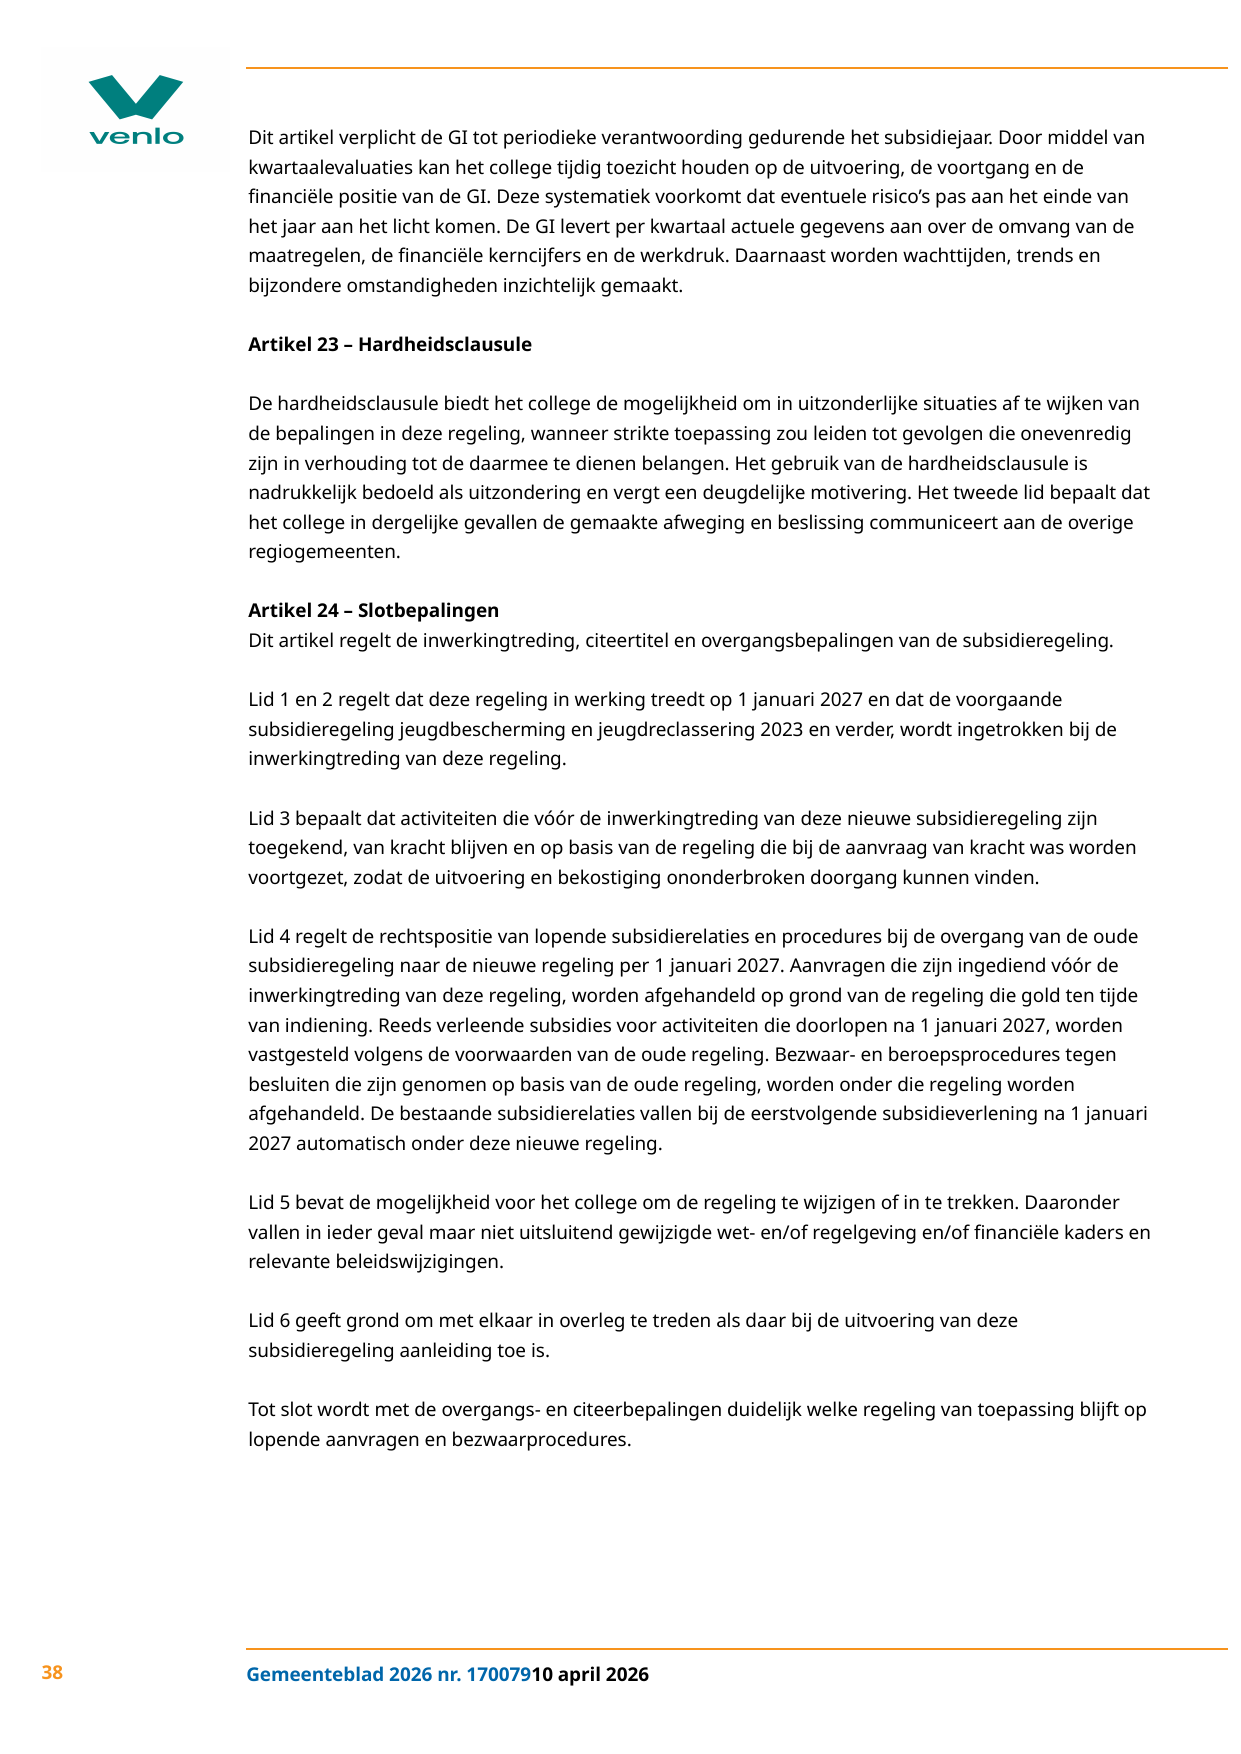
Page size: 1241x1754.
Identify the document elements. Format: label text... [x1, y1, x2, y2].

text Lid 5 bevat de mogelijkheid voor het college om de regeling te wijzigen of in te trekken. Daaronder vallen in ieder geval maar niet uitsluitend gewijzigde wet- en/of regelgeving en/of financiële kaders en relevante beleidswijzigingen. [248, 1189, 1152, 1274]
text De hardheidsclausule biedt het college de mogelijkheid om in uitzonderlijke situaties af te wijken van de bepalingen in deze regeling, wanneer strikte toepassing zou leiden tot gevolgen die onevenredig zijn in verhouding tot de daarmee te dienen belangen. Het gebruik van de hardheidsclausule is nadrukkelijk bedoeld als uitzondering en vergt een deugdelijke motivering. Het tweede lid bepaalt dat het college in dergelijke gevallen de gemaakte afweging en beslissing communiceert aan de overige regiogemeenten. [248, 391, 1152, 564]
text Lid 3 bepaalt dat activiteiten die vóór de inwerkingtreding van deze nieuwe subsidieregeling zijn toegekend, van kracht blijven en op basis van de regeling die bij de aanvraag van kracht was worden voortgezet, zodat de uitvoering en bekostiging ononderbroken doorgang kunnen vinden. [248, 805, 1152, 890]
text Artikel 23 – Hardheidsclausule [248, 331, 1152, 357]
text Artikel 24 – Slotbepalingen [248, 598, 1152, 623]
text Lid 6 geeft grond om met elkaar in overleg te treden als daar bij de uitvoering van deze subsidieregeling aanleiding toe is. [248, 1308, 1152, 1363]
picture [41, 47, 231, 172]
text Dit artikel regelt de inwerkingtreding, citeertitel en overgangsbepalingen van de subsidieregeling. [248, 627, 1152, 653]
text Dit artikel verplicht de GI tot periodieke verantwoording gedurende het subsidiejaar. Door middel van kwartaalevaluaties kan het college tijdig toezicht houden op de uitvoering, de voortgang en de financiële positie van de GI. Deze systematiek voorkomt dat eventuele risico’s pas aan het einde van het jaar aan het licht komen. De GI levert per kwartaal actuele gegevens aan over de omvang van de maatregelen, de financiële kerncijfers en de werkdruk. Daarnaast worden wachttijden, trends en bijzondere omstandigheden inzichtelijk gemaakt. [248, 124, 1152, 298]
text Lid 4 regelt de rechtspositie van lopende subsidierelaties en procedures bij de overgang van de oude subsidieregeling naar de nieuwe regeling per 1 januari 2027. Aanvragen die zijn ingediend vóór de inwerkingtreding van deze regeling, worden afgehandeld op grond van de regeling die gold ten tijde van indiening. Reeds verleende subsidies voor activiteiten die doorlopen na 1 januari 2027, worden vastgesteld volgens de voorwaarden van de oude regeling. Bezwaar- en beroepsprocedures tegen besluiten die zijn genomen op basis van de oude regeling, worden onder die regeling worden afgehandeld. De bestaande subsidierelaties vallen bij de eerstvolgende subsidieverlening na 1 januari 2027 automatisch onder deze nieuwe regeling. [248, 923, 1152, 1156]
text Tot slot wordt met de overgangs- en citeerbepalingen duidelijk welke regeling van toepassing blijft op lopende aanvragen en bezwaarprocedures. [248, 1396, 1152, 1452]
text Lid 1 en 2 regelt dat deze regeling in werking treedt op 1 januari 2027 en dat de voorgaande subsidieregeling jeugdbescherming en jeugdreclassering 2023 en verder, wordt ingetrokken bij de inwerkingtreding van deze regeling. [248, 686, 1152, 771]
